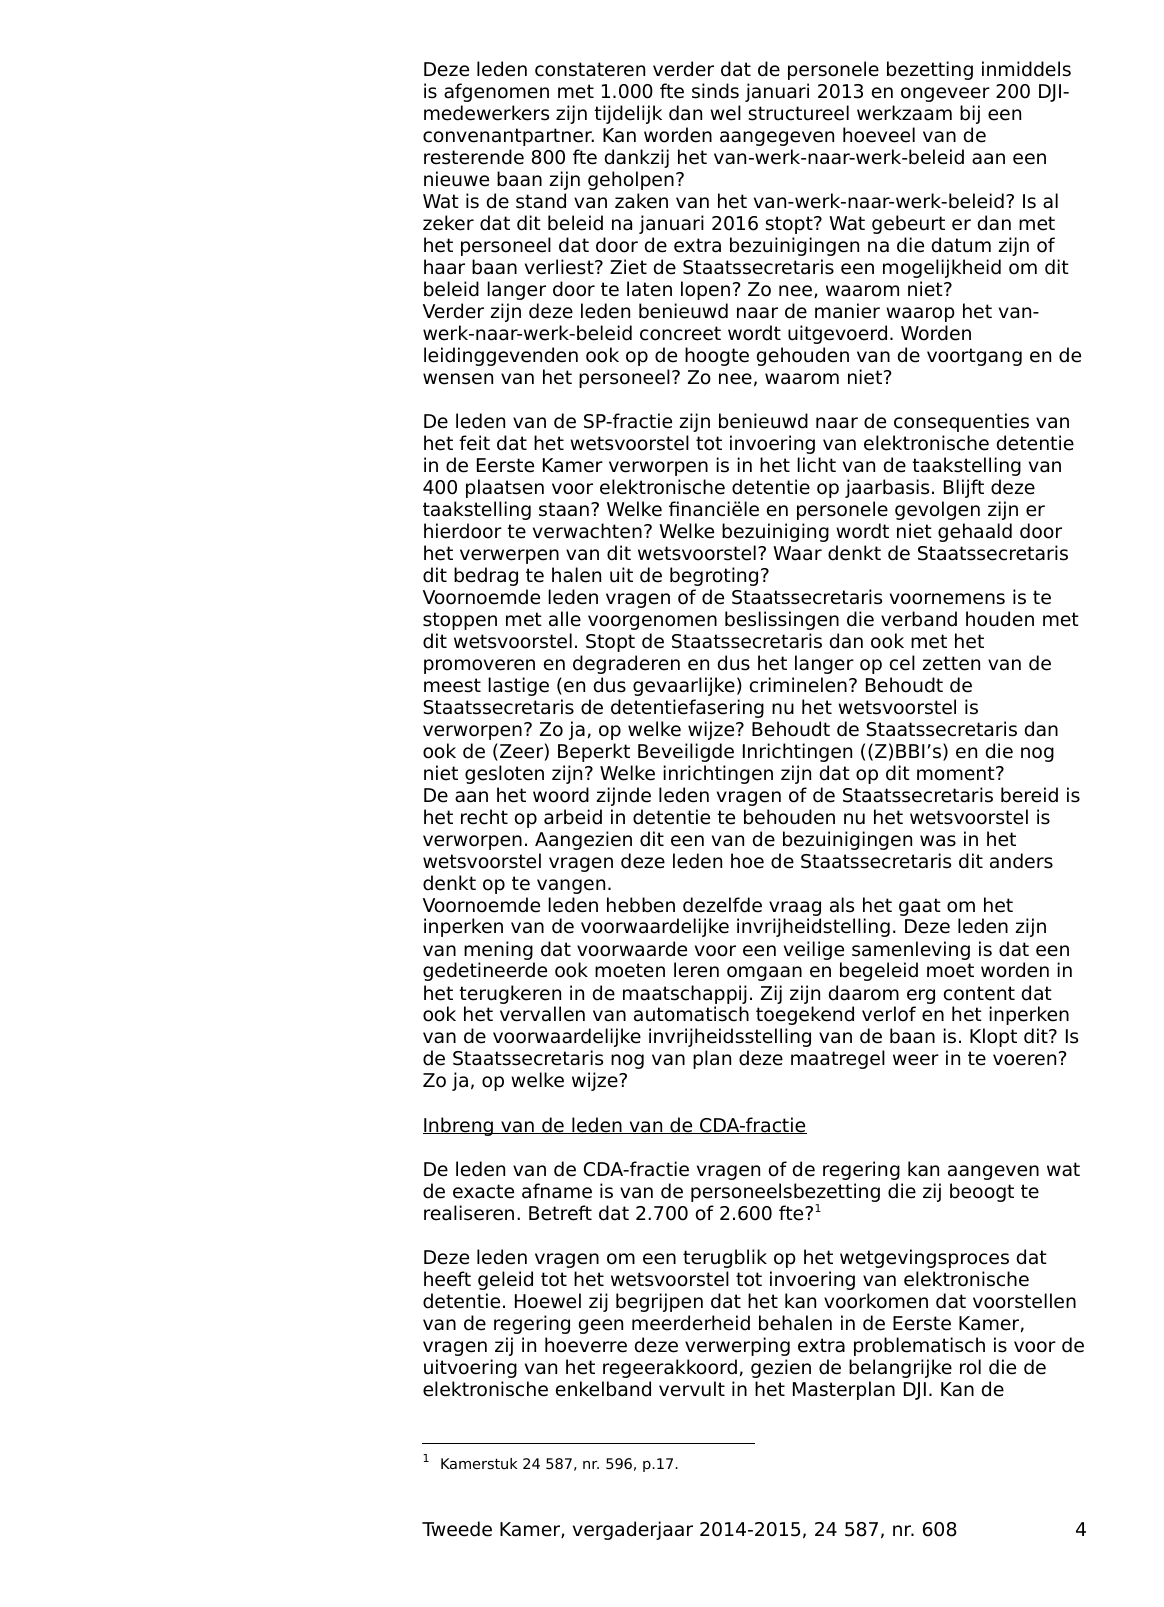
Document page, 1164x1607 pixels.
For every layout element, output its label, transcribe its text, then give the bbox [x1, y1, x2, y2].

text Kamerstuk 24 587, nr. 596, p.17. [422, 1452, 1087, 1474]
text Voornoemde leden vragen of de Staatssecretaris voornemens is te stoppen met alle voorgenomen beslissingen die verband houden met dit wetsvoorstel. Stopt de Staatssecretaris dan ook met het promoveren en degraderen en dus het langer op cel zetten van de meest lastige (en dus gevaarlijke) criminelen? Behoudt de Staatssecretaris de detentiefasering nu het wetsvoorstel is verworpen? Zo ja, op welke wijze? Behoudt de Staatssecretaris dan ook de (Zeer) Beperkt Beveiligde Inrichtingen ((Z)BBI’s) en die nog niet gesloten zijn? Welke inrichtingen zijn dat op dit moment? [422, 587, 1087, 784]
text Wat is de stand van zaken van het van-werk-naar-werk-beleid? Is al zeker dat dit beleid na januari 2016 stopt? Wat gebeurt er dan met het personeel dat door de extra bezuinigingen na die datum zijn of haar baan verliest? Ziet de Staatssecretaris een mogelijkheid om dit beleid langer door te laten lopen? Zo nee, waarom niet? [422, 191, 1087, 301]
text Voornoemde leden hebben dezelfde vraag als het gaat om het inperken van de voorwaardelijke invrijheidstelling. Deze leden zijn van mening dat voorwaarde voor een veilige samenleving is dat een gedetineerde ook moeten leren omgaan en begeleid moet worden in het terugkeren in de maatschappij. Zij zijn daarom erg content dat ook het vervallen van automatisch toegekend verlof en het inperken van de voorwaardelijke invrijheidsstelling van de baan is. Klopt dit? Is de Staatssecretaris nog van plan deze maatregel weer in te voeren? Zo ja, op welke wijze? [422, 894, 1087, 1092]
text Deze leden vragen om een terugblik op het wetgevingsproces dat heeft geleid tot het wetsvoorstel tot invoering van elektronische detentie. Hoewel zij begrijpen dat het kan voorkomen dat voorstellen van de regering geen meerderheid behalen in de Eerste Kamer, vragen zij in hoeverre deze verwerping extra problematisch is voor de uitvoering van het regeerakkoord, gezien de belangrijke rol die de elektronische enkelband vervult in het Masterplan DJI. Kan de [422, 1247, 1087, 1401]
text De aan het woord zijnde leden vragen of de Staatssecretaris bereid is het recht op arbeid in detentie te behouden nu het wetsvoorstel is verworpen. Aangezien dit een van de bezuinigingen was in het wetsvoorstel vragen deze leden hoe de Staatssecretaris dit anders denkt op te vangen. [422, 784, 1087, 894]
subtitle Inbreng van de leden van de CDA-fractie [422, 1114, 1087, 1136]
text Verder zijn deze leden benieuwd naar de manier waarop het van-werk-naar-werk-beleid concreet wordt uitgevoerd. Worden leidinggevenden ook op de hoogte gehouden van de voortgang en de wensen van het personeel? Zo nee, waarom niet? [422, 301, 1087, 389]
text Deze leden constateren verder dat de personele bezetting inmiddels is afgenomen met 1.000 fte sinds januari 2013 en ongeveer 200 DJI-medewerkers zijn tijdelijk dan wel structureel werkzaam bij een convenantpartner. Kan worden aangegeven hoeveel van de resterende 800 fte dankzij het van-werk-naar-werk-beleid aan een nieuwe baan zijn geholpen? [422, 59, 1087, 191]
text De leden van de SP-fractie zijn benieuwd naar de consequenties van het feit dat het wetsvoorstel tot invoering van elektronische detentie in de Eerste Kamer verworpen is in het licht van de taakstelling van 400 plaatsen voor elektronische detentie op jaarbasis. Blijft deze taakstelling staan? Welke financiële en personele gevolgen zijn er hierdoor te verwachten? Welke bezuiniging wordt niet gehaald door het verwerpen van dit wetsvoorstel? Waar denkt de Staatssecretaris dit bedrag te halen uit de begroting? [422, 411, 1087, 587]
text De leden van de CDA-fractie vragen of de regering kan aangeven wat de exacte afname is van de personeelsbezetting die zij beoogt te realiseren. Betreft dat 2.700 of 2.600 fte? [422, 1159, 1087, 1224]
